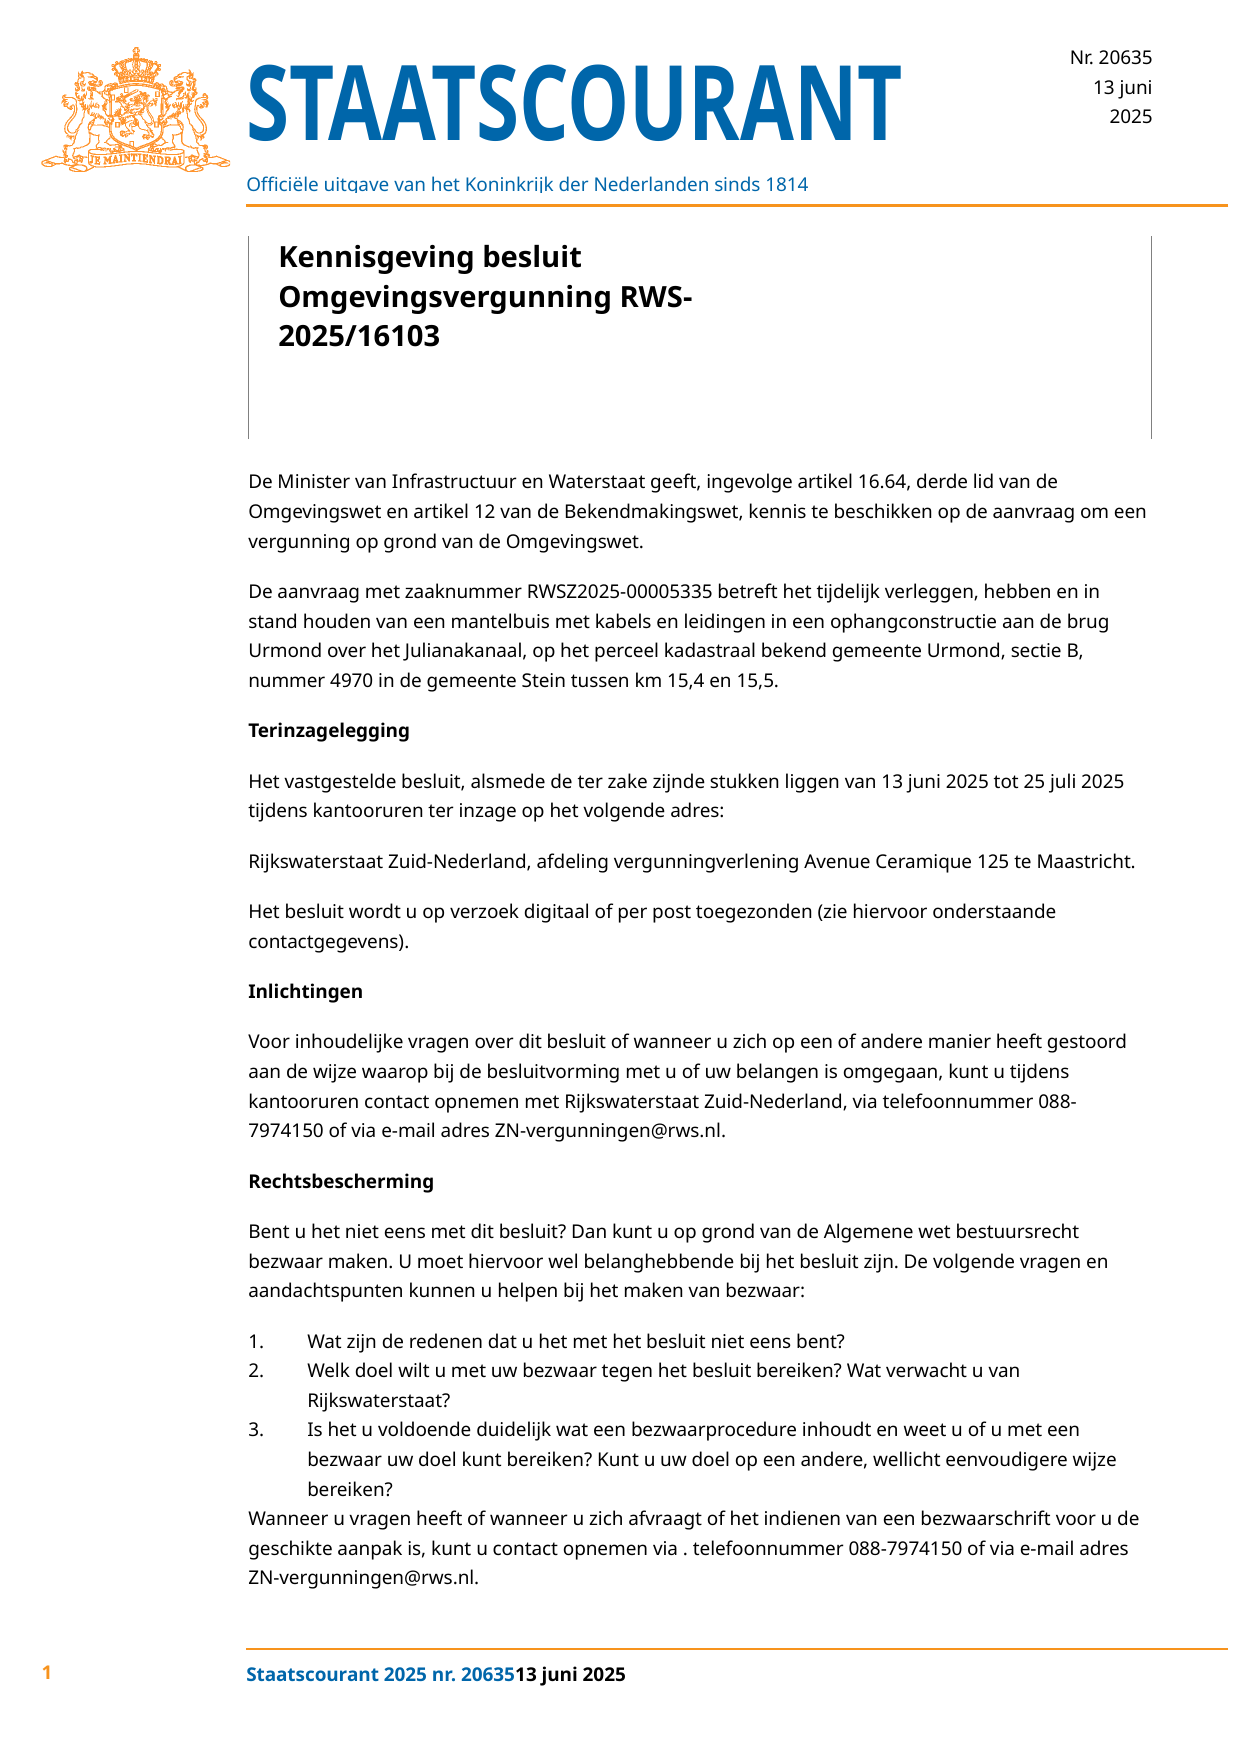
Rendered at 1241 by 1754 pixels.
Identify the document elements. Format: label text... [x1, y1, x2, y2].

picture [41, 47, 231, 172]
text Het vastgestelde besluit, alsmede de ter zake zijnde stukken liggen van 13 juni 2025 tot 25 juli 2025 tijdens kantooruren ter inzage op het volgende adres: [248, 768, 1152, 823]
text Bent u het niet eens met dit besluit? Dan kunt u op grond van de Algemene wet bestuursrecht bezwaar maken. U moet hiervoor wel belanghebbende bij het besluit zijn. De volgende vragen en aandachtspunten kunnen u helpen bij het maken van bezwaar: [248, 1218, 1152, 1303]
list Welk doel wilt u met uw bezwaar tegen het besluit bereiken? Wat verwacht u van Rijkswaterstaat? [248, 1357, 1152, 1413]
table_header [850, 236, 912, 413]
text Inlichtingen [248, 978, 1152, 1004]
list Is het u voldoende duidelijk wat een bezwaarprocedure inhoudt en weet u of u met een bezwaar uw doel kunt bereiken? Kunt u uw doel op een andere, wellicht eenvoudigere wijze bereiken? [248, 1417, 1152, 1501]
text Wanneer u vragen heeft of wanneer u zich afvraagt of het indienen van een bezwaarschrift voor u de geschikte aanpak is, kunt u contact opnemen via . telefoonnummer 088-7974150 of via e-mail adres ZN-vergunningen@rws.nl. [248, 1505, 1152, 1590]
text De aanvraag met zaaknummer RWSZ2025-00005335 betreft het tijdelijk verleggen, hebben en in stand houden van een mantelbuis met kabels en leidingen in een ophangconstructie aan de brug Urmond over het Julianakanaal, op het perceel kadastraal bekend gemeente Urmond, sectie B, nummer 4970 in de gemeente Stein tussen km 15,4 en 15,5. [248, 578, 1152, 693]
text Rechtsbescherming [248, 1168, 1152, 1193]
text Rijkswaterstaat Zuid-Nederland, afdeling vergunningverlening Avenue Ceramique 125 te Maastricht. [248, 848, 1152, 873]
text Voor inhoudelijke vragen over dit besluit of wanneer u zich op een of andere manier heeft gestoord aan de wijze waarop bij de besluitvorming met u of uw belangen is omgegaan, kunt u tijdens kantooruren contact opnemen met Rijkswaterstaat Zuid-Nederland, via telefoonnummer 088-7974150 of via e-mail adres ZN-vergunningen@rws.nl. [248, 1029, 1152, 1143]
text Terinzagelegging [248, 717, 1152, 743]
table_header [850, 414, 1151, 439]
table_header Kennisgeving besluit Omgevingsvergunning RWS-2025/16103 [249, 236, 850, 439]
picture [912, 236, 1090, 414]
table_header [1090, 236, 1151, 413]
text De Minister van Infrastructuur en Waterstaat geeft, ingevolge artikel 16.64, derde lid van de Omgevingswet en artikel 12 van de Bekendmakingswet, kennis te beschikken op de aanvraag om een vergunning op grond van de Omgevingswet. [248, 469, 1152, 553]
text Het besluit wordt u op verzoek digitaal of per post toegezonden (zie hiervoor onderstaande contactgegevens). [248, 898, 1152, 953]
list Wat zijn de redenen dat u het met het besluit niet eens bent? [248, 1328, 1152, 1353]
